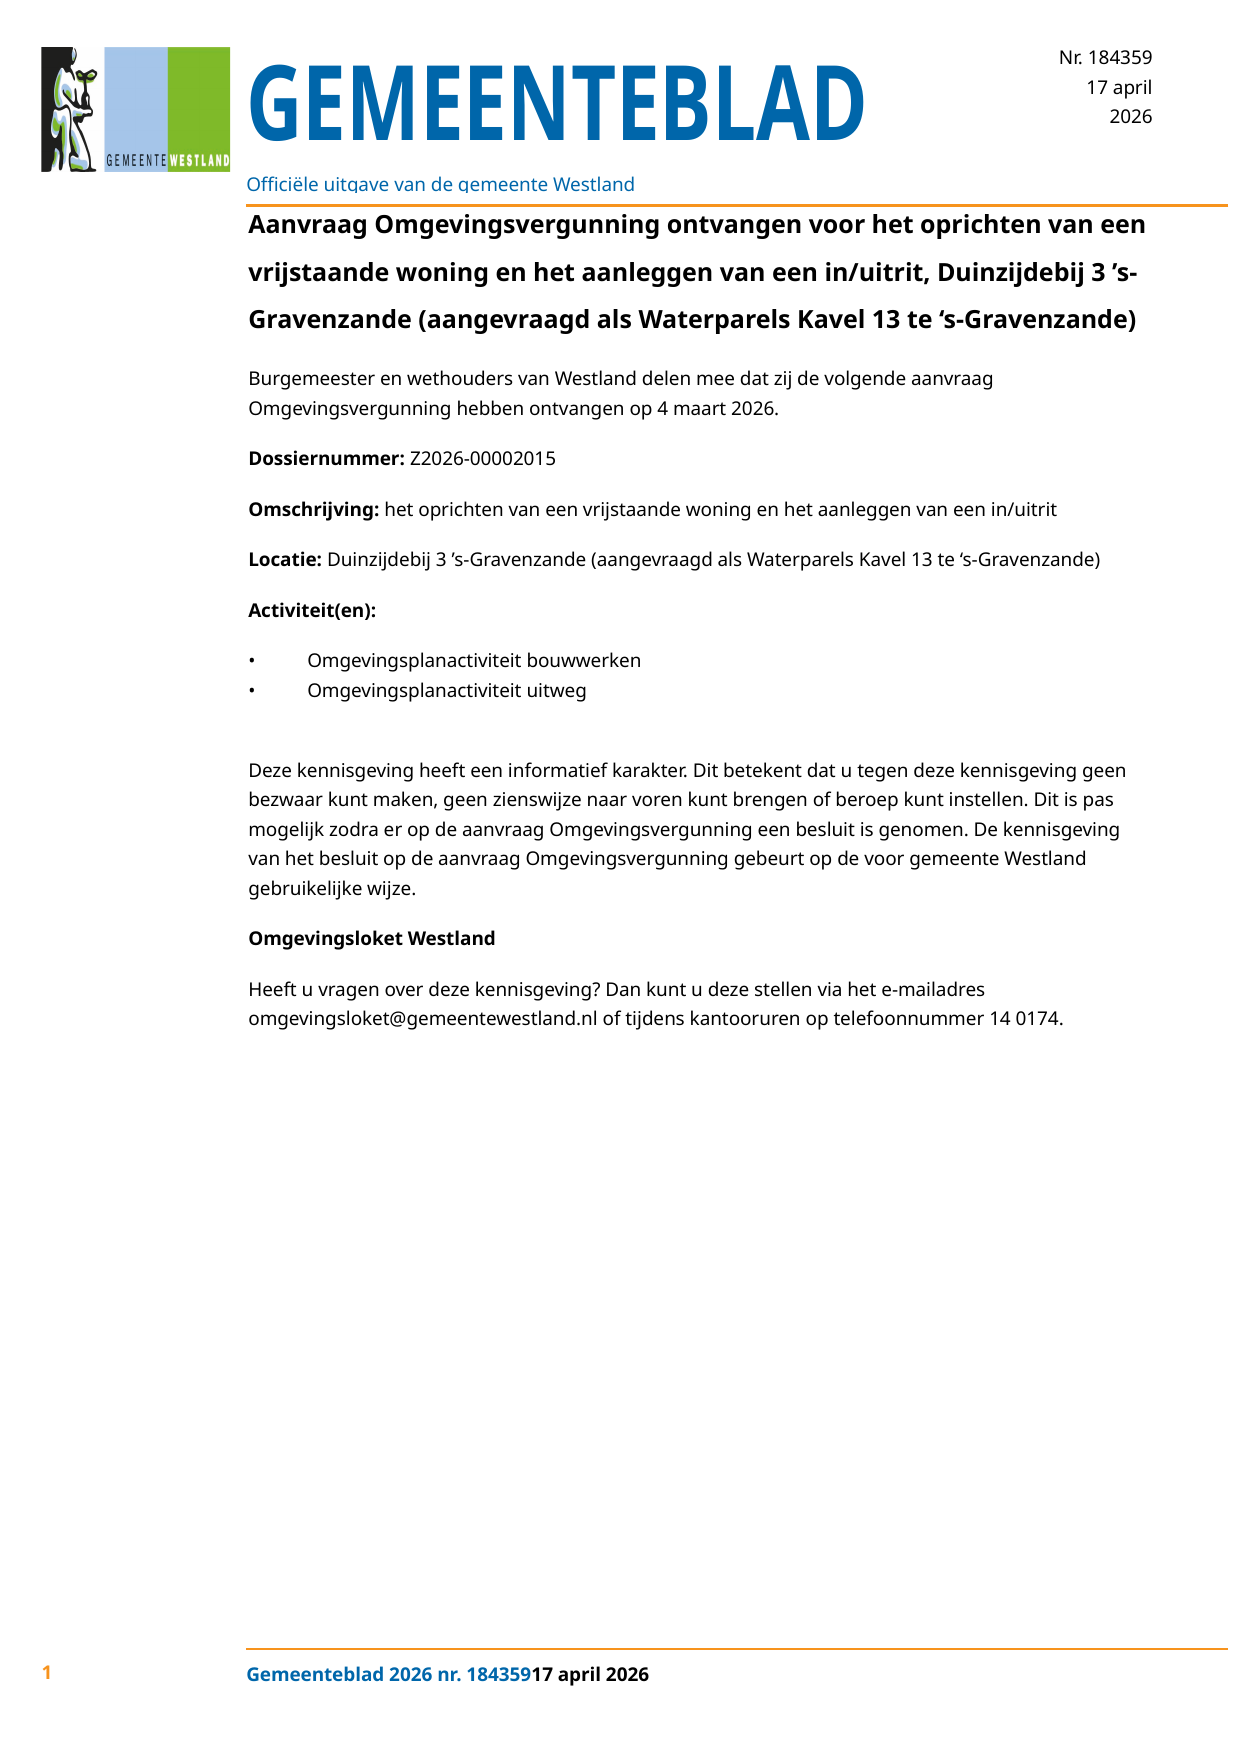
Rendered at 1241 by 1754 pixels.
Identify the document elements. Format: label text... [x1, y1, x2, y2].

text Omgevingsloket Westland [248, 926, 1152, 951]
text Burgemeester en wethouders van Westland delen mee dat zij de volgende aanvraag Omgevingsvergunning hebben ontvangen op 4 maart 2026. [248, 366, 1152, 421]
text Locatie: Duinzijdebij 3 ’s-Gravenzande (aangevraagd als Waterparels Kavel 13 te ‘s-Gravenzande) [248, 546, 1152, 572]
text Aanvraag Omgevingsvergunning ontvangen voor het oprichten van een vrijstaande woning en het aanleggen van een in/uitrit, Duinzijdebij 3 ’s-Gravenzande (aangevraagd als Waterparels Kavel 13 te ‘s-Gravenzande) [248, 207, 1152, 336]
text Deze kennisgeving heeft een informatief karakter. Dit betekent dat u tegen deze kennisgeving geen bezwaar kunt maken, geen zienswijze naar voren kunt brengen of beroep kunt instellen. Dit is pas mogelijk zodra er op de aanvraag Omgevingsvergunning een besluit is genomen. De kennisgeving van het besluit op de aanvraag Omgevingsvergunning gebeurt op de voor gemeente Westland gebruikelijke wijze. [248, 757, 1152, 901]
text Omschrijving: het oprichten van een vrijstaande woning en het aanleggen van een in/uitrit [248, 496, 1152, 522]
list Omgevingsplanactiviteit bouwwerken [248, 647, 1152, 673]
picture [41, 47, 231, 172]
text Activiteit(en): [248, 597, 1152, 622]
list Omgevingsplanactiviteit uitweg [248, 677, 1152, 702]
text Heeft u vragen over deze kennisgeving? Dan kunt u deze stellen via het e-mailadres omgevingsloket@gemeentewestland.nl of tijdens kantooruren op telefoonnummer 14 0174. [248, 976, 1152, 1031]
text Dossiernummer: Z2026-00002015 [248, 446, 1152, 471]
